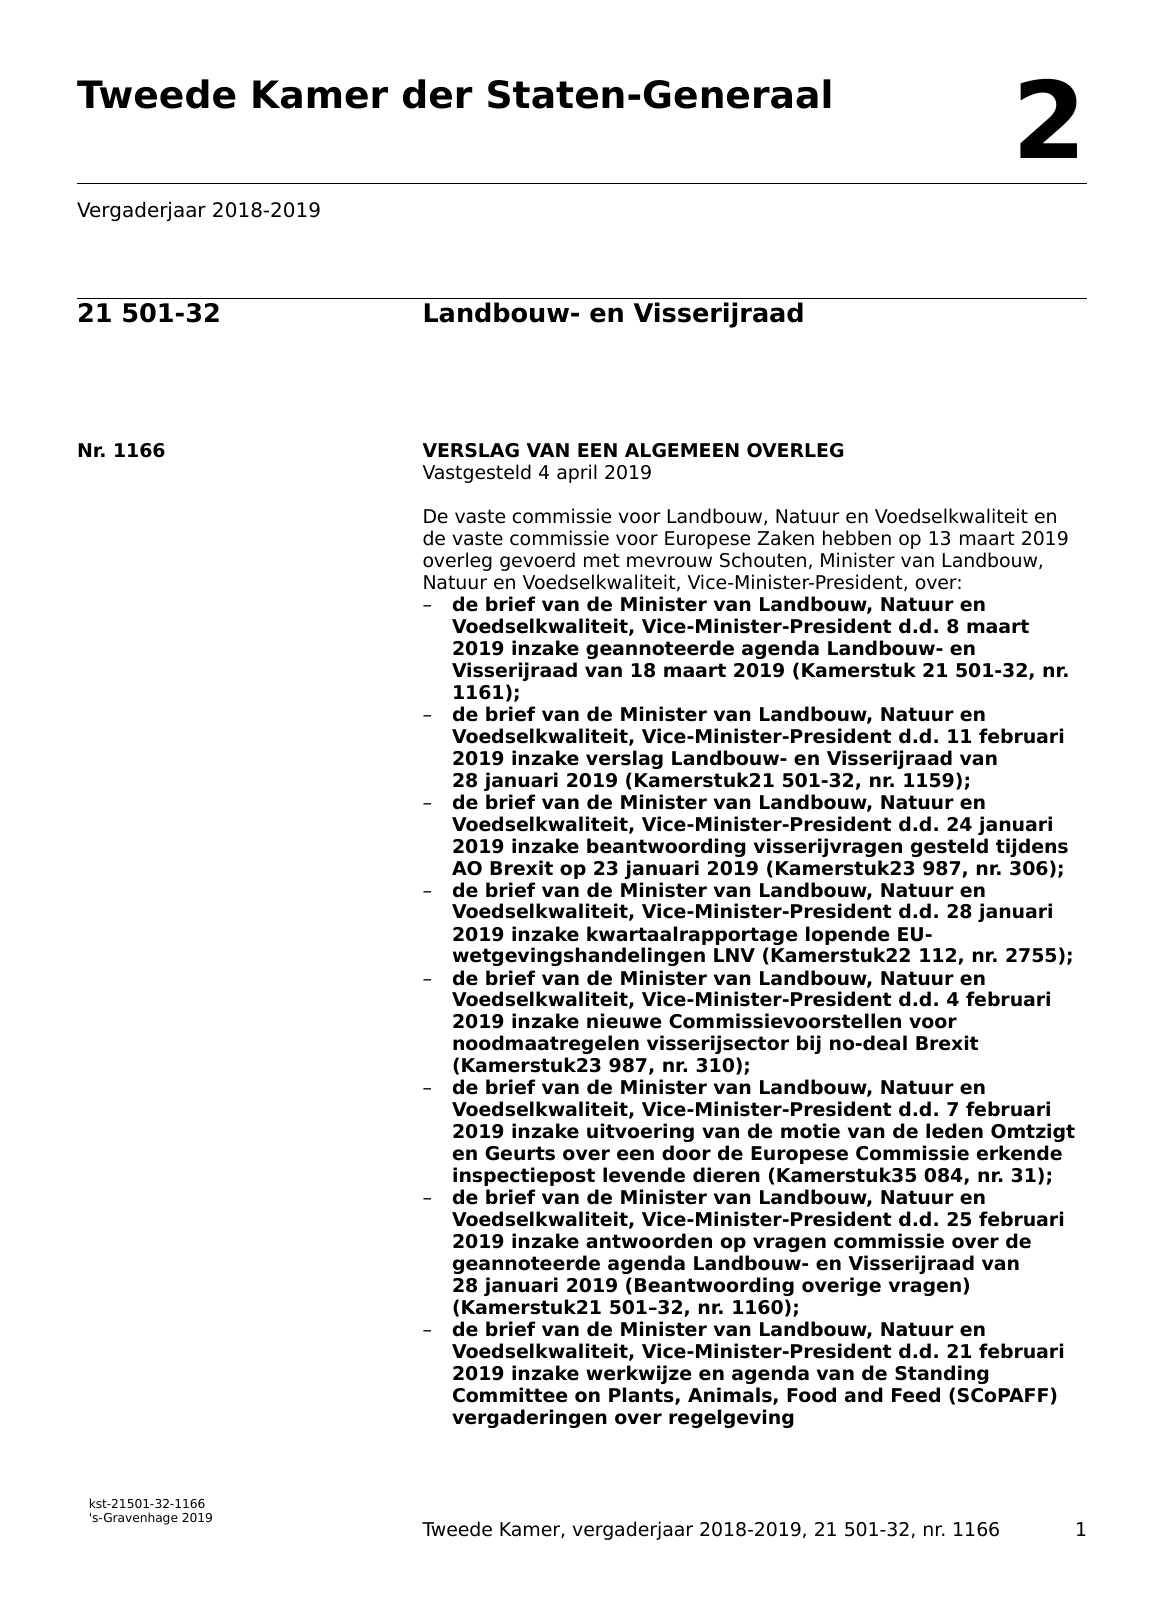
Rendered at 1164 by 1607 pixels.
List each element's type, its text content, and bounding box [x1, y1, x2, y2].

text – de brief van de Minister van Landbouw, Natuur en Voedselkwaliteit, Vice-Minister-President d.d. 4 februari 2019 inzake nieuwe Commissievoorstellen voor noodmaatregelen visserijsector bij no-deal Brexit (Kamerstuk23 987, nr. 310); [422, 967, 1087, 1077]
text – de brief van de Minister van Landbouw, Natuur en Voedselkwaliteit, Vice-Minister-President d.d. 24 januari 2019 inzake beantwoording visserijvragen gesteld tijdens AO Brexit op 23 januari 2019 (Kamerstuk23 987, nr. 306); [422, 792, 1087, 879]
text – de brief van de Minister van Landbouw, Natuur en Voedselkwaliteit, Vice-Minister-President d.d. 28 januari 2019 inzake kwartaalrapportage lopende EU-wetgevingshandelingen LNV (Kamerstuk22 112, nr. 2755); [422, 879, 1087, 967]
text kst-21501-32-1166 [88, 1497, 323, 1511]
table_header Tweede Kamer der Staten-Generaal [77, 59, 886, 183]
table_header 2 [886, 59, 1087, 183]
text – de brief van de Minister van Landbouw, Natuur en Voedselkwaliteit, Vice-Minister-President d.d. 7 februari 2019 inzake uitvoering van de motie van de leden Omtzigt en Geurts over een door de Europese Commissie erkende inspectiepost levende dieren (Kamerstuk35 084, nr. 31); [422, 1077, 1087, 1187]
text De vaste commissie voor Landbouw, Natuur en Voedselkwaliteit en de vaste commissie voor Europese Zaken hebben op 13 maart 2019 overleg gevoerd met mevrouw Schouten, Minister van Landbouw, Natuur en Voedselkwaliteit, Vice-Minister-President, over: [422, 506, 1087, 594]
subtitle 21 501-32 Landbouw- en Visserijraad [77, 299, 1087, 329]
text – de brief van de Minister van Landbouw, Natuur en Voedselkwaliteit, Vice-Minister-President d.d. 8 maart 2019 inzake geannoteerde agenda Landbouw- en Visserijraad van 18 maart 2019 (Kamerstuk 21 501-32, nr. 1161); [422, 594, 1087, 704]
subtitle Nr. 1166 VERSLAG VAN EEN ALGEMEEN OVERLEG [77, 440, 1087, 462]
table_cell Vergaderjaar 2018-2019 [77, 184, 1087, 298]
text 's-Gravenhage 2019 [88, 1511, 323, 1525]
text – de brief van de Minister van Landbouw, Natuur en Voedselkwaliteit, Vice-Minister-President d.d. 25 februari 2019 inzake antwoorden op vragen commissie over de geannoteerde agenda Landbouw- en Visserijraad van 28 januari 2019 (Beantwoording overige vragen) (Kamerstuk21 501–32, nr. 1160); [422, 1187, 1087, 1319]
text – de brief van de Minister van Landbouw, Natuur en Voedselkwaliteit, Vice-Minister-President d.d. 21 februari 2019 inzake werkwijze en agenda van de Standing Committee on Plants, Animals, Food and Feed (SCoPAFF) vergaderingen over regelgeving [422, 1319, 1087, 1429]
text Vastgesteld 4 april 2019 [422, 462, 1087, 484]
text – de brief van de Minister van Landbouw, Natuur en Voedselkwaliteit, Vice-Minister-President d.d. 11 februari 2019 inzake verslag Landbouw- en Visserijraad van 28 januari 2019 (Kamerstuk21 501-32, nr. 1159); [422, 704, 1087, 792]
